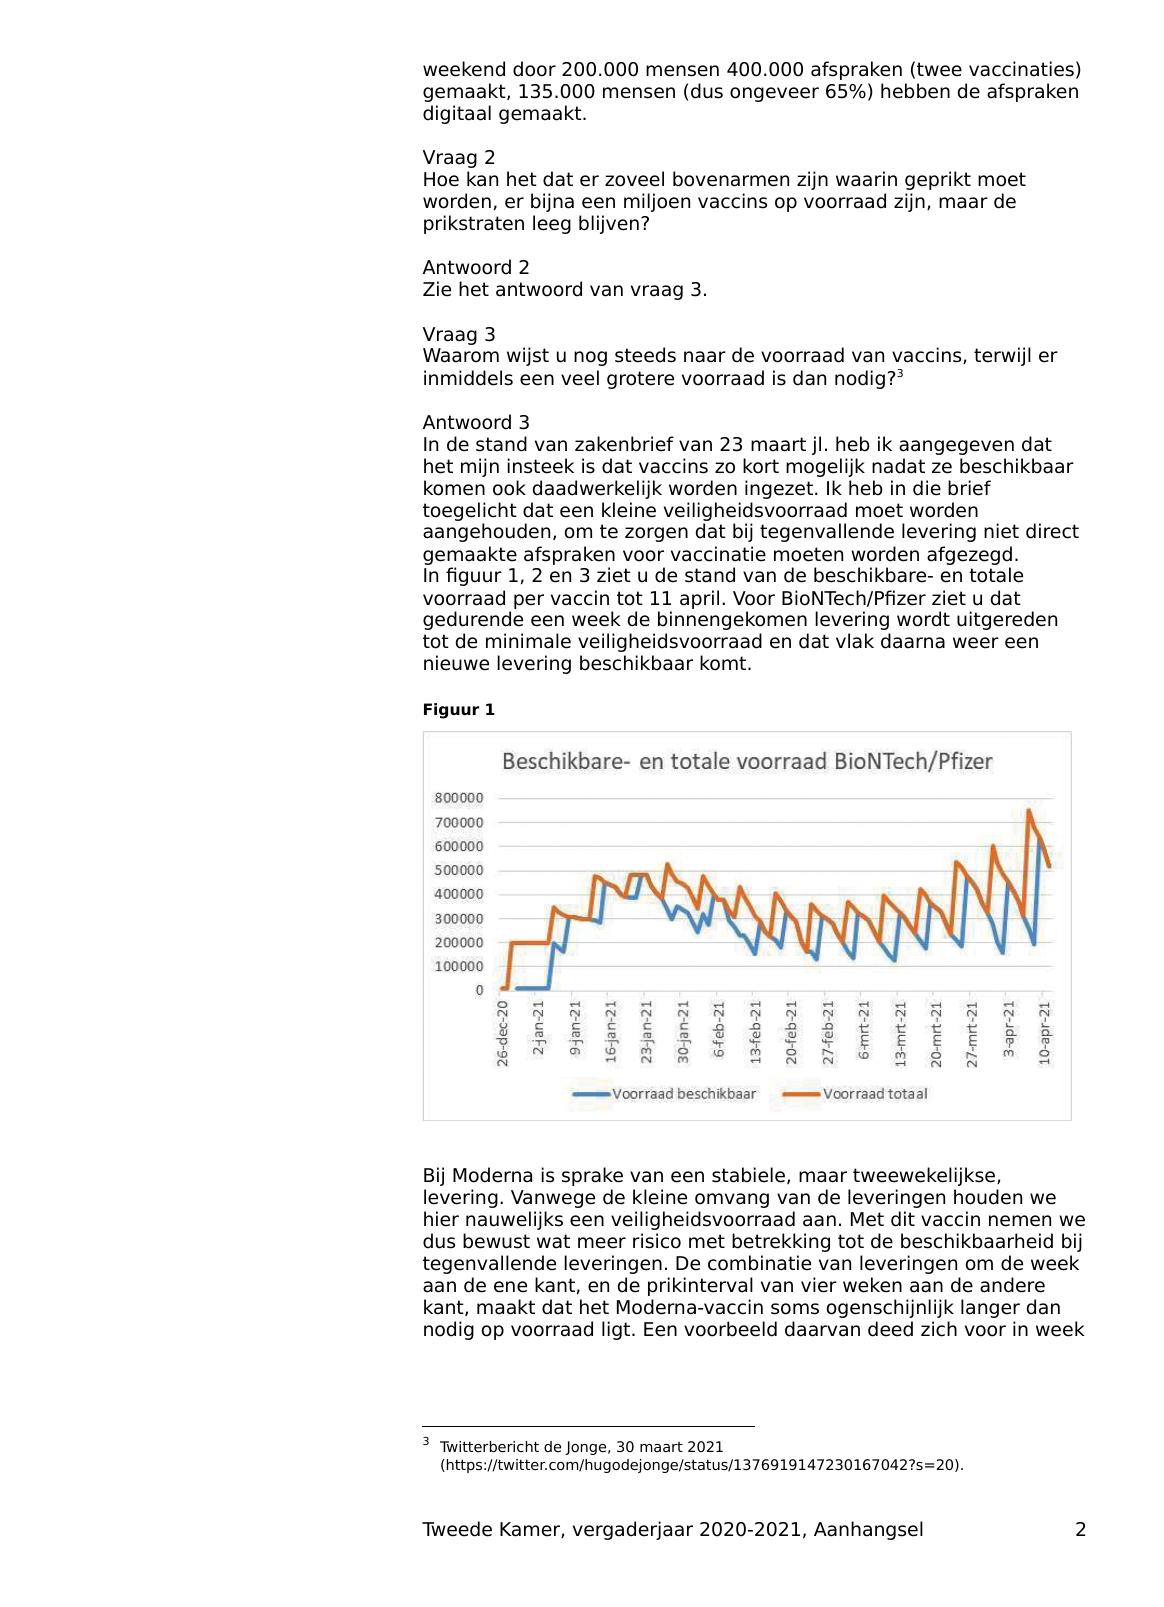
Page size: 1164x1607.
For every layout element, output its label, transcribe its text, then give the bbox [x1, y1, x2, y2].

text weekend door 200.000 mensen 400.000 afspraken (twee vaccinaties) gemaakt, 135.000 mensen (dus ongeveer 65%) hebben de afspraken digitaal gemaakt. [422, 59, 1087, 125]
text Zie het antwoord van vraag 3. [422, 279, 1087, 301]
text In de stand van zakenbrief van 23 maart jl. heb ik aangegeven dat het mijn insteek is dat vaccins zo kort mogelijk nadat ze beschikbaar komen ook daadwerkelijk worden ingezet. Ik heb in die brief toegelicht dat een kleine veiligheidsvoorraad moet worden aangehouden, om te zorgen dat bij tegenvallende levering niet direct gemaakte afspraken voor vaccinatie moeten worden afgezegd. [422, 433, 1087, 565]
text Hoe kan het dat er zoveel bovenarmen zijn waarin geprikt moet worden, er bijna een miljoen vaccins op voorraad zijn, maar de prikstraten leeg blijven? [422, 169, 1087, 235]
text Twitterbericht de Jonge, 30 maart 2021 (https://twitter.com/hugodejonge/status/1376919147230167042?s=20). [422, 1435, 1087, 1474]
text Figuur 1 [422, 701, 1072, 719]
text Waarom wijst u nog steeds naar de voorraad van vaccins, terwijl er inmiddels een veel grotere voorraad is dan nodig? [422, 345, 1087, 389]
text Bij Moderna is sprake van een stabiele, maar tweewekelijkse, levering. Vanwege de kleine omvang van de leveringen houden we hier nauwelijks een veiligheidsvoorraad aan. Met dit vaccin nemen we dus bewust wat meer risico met betrekking tot de beschikbaarheid bij tegenvallende leveringen. De combinatie van leveringen om de week aan de ene kant, en de prikinterval van vier weken aan de andere kant, maakt dat het Moderna-vaccin soms ogenschijnlijk langer dan nodig op voorraad ligt. Een voorbeeld daarvan deed zich voor in week [422, 1165, 1087, 1341]
text Antwoord 3 [422, 412, 1087, 433]
text Vraag 2 [422, 147, 1087, 169]
text In figuur 1, 2 en 3 ziet u de stand van de beschikbare- en totale voorraad per vaccin tot 11 april. Voor BioNTech/Pfizer ziet u dat gedurende een week de binnengekomen levering wordt uitgereden tot de minimale veiligheidsvoorraad en dat vlak daarna weer een nieuwe levering beschikbaar komt. [422, 565, 1087, 675]
text Vraag 3 [422, 323, 1087, 345]
picture [422, 731, 1072, 1121]
text Antwoord 2 [422, 257, 1087, 279]
